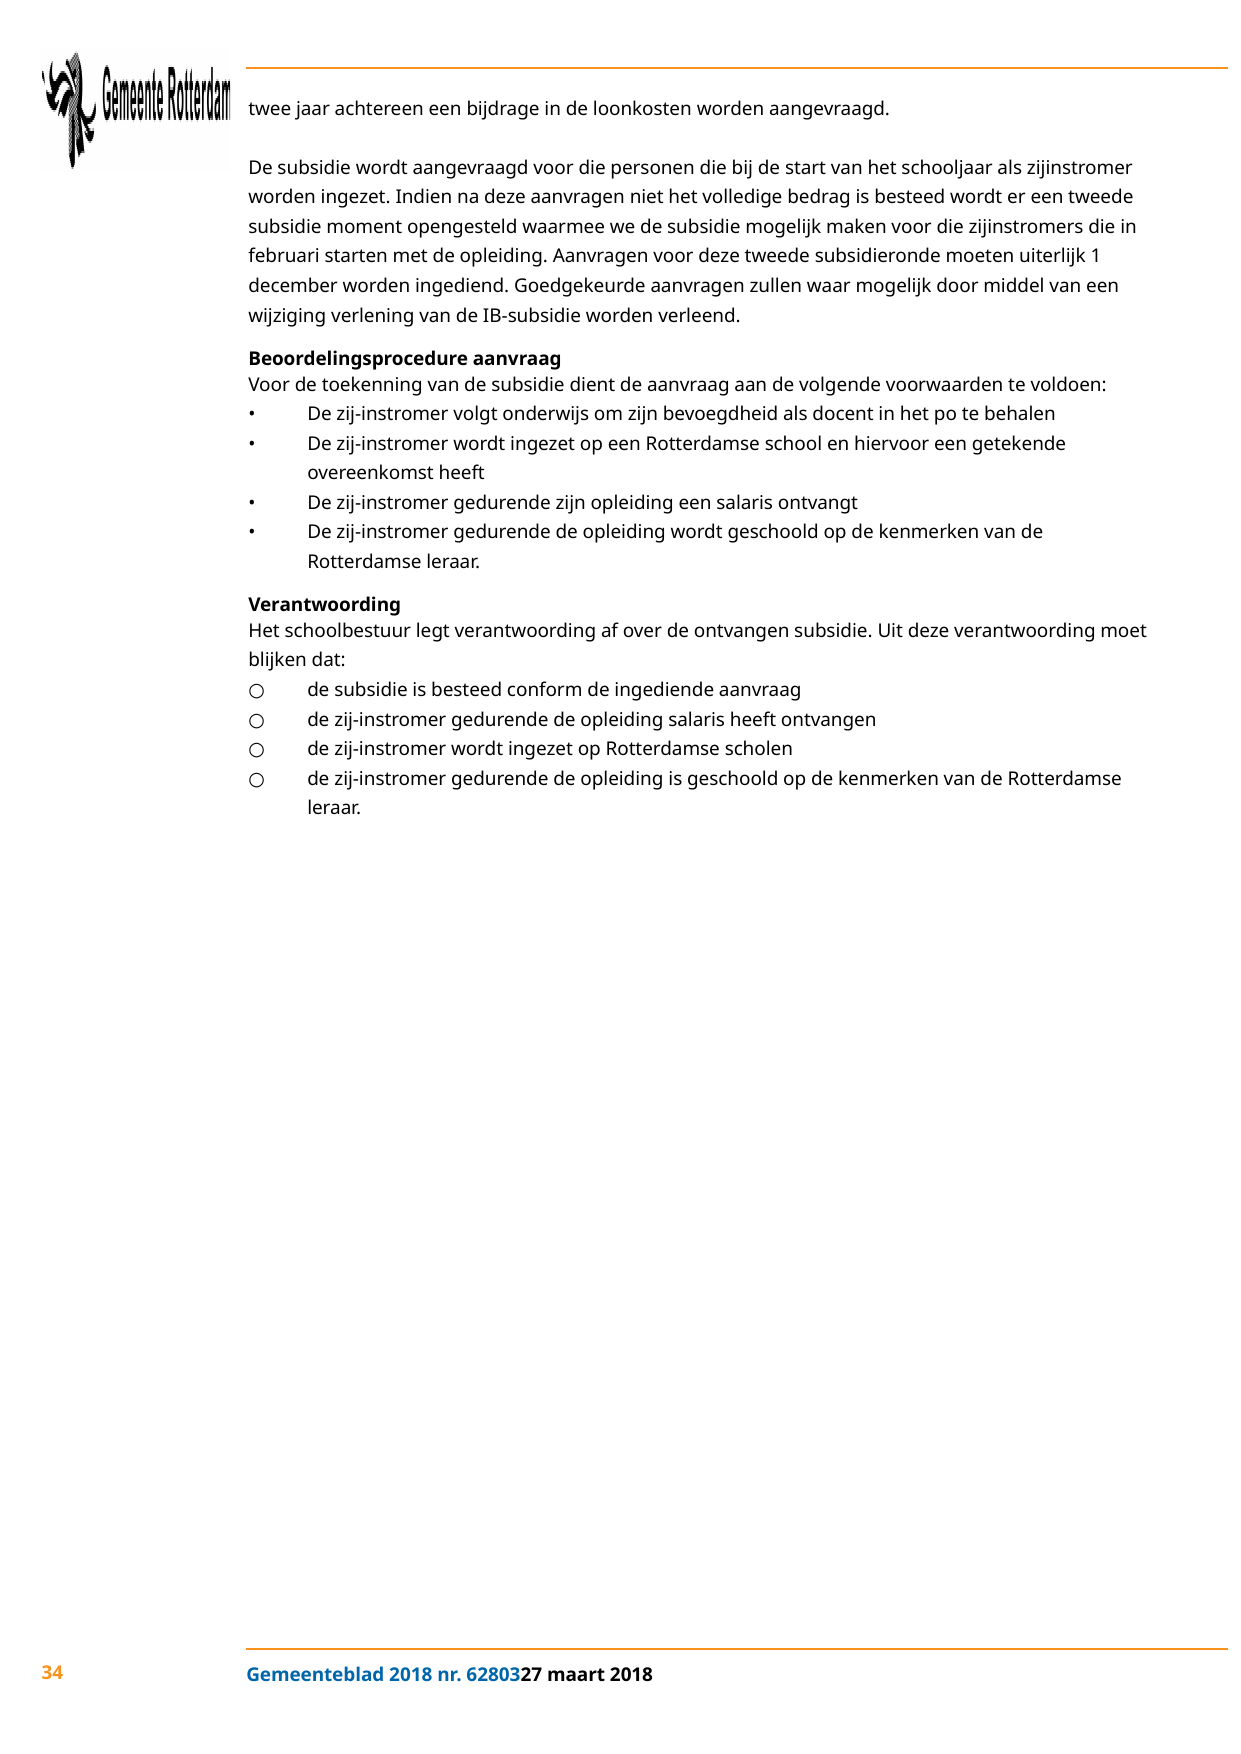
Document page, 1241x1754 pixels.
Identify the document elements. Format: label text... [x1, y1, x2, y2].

list de subsidie is besteed conform de ingediende aanvraag [248, 676, 1152, 702]
picture [41, 47, 231, 172]
text Voor de toekenning van de subsidie dient de aanvraag aan de volgende voorwaarden te voldoen: [248, 371, 1152, 396]
text twee jaar achtereen een bijdrage in de loonkosten worden aangevraagd. [248, 95, 1152, 121]
list de zij-instromer gedurende de opleiding is geschoold op de kenmerken van de Rotterdamse leraar. [248, 765, 1152, 820]
list De zij-instromer volgt onderwijs om zijn bevoegdheid als docent in het po te behalen [248, 400, 1152, 426]
text Beoordelingsprocedure aanvraag [248, 345, 1152, 371]
text De subsidie wordt aangevraagd voor die personen die bij de start van het schooljaar als zijinstromer worden ingezet. Indien na deze aanvragen niet het volledige bedrag is besteed wordt er een tweede subsidie moment opengesteld waarmee we de subsidie mogelijk maken voor die zijinstromers die in februari starten met de opleiding. Aanvragen voor deze tweede subsidieronde moeten uiterlijk 1 december worden ingediend. Goedgekeurde aanvragen zullen waar mogelijk door middel van een wijziging verlening van de IB-subsidie worden verleend. [248, 154, 1152, 328]
text Verantwoording [248, 591, 1152, 617]
text Het schoolbestuur legt verantwoording af over de ontvangen subsidie. Uit deze verantwoording moet blijken dat: [248, 617, 1152, 672]
list De zij-instromer gedurende zijn opleiding een salaris ontvangt [248, 489, 1152, 515]
list de zij-instromer gedurende de opleiding salaris heeft ontvangen [248, 706, 1152, 732]
list de zij-instromer wordt ingezet op Rotterdamse scholen [248, 735, 1152, 761]
list De zij-instromer wordt ingezet op een Rotterdamse school en hiervoor een getekende overeenkomst heeft [248, 430, 1152, 485]
list De zij-instromer gedurende de opleiding wordt geschoold op de kenmerken van de Rotterdamse leraar. [248, 519, 1152, 574]
